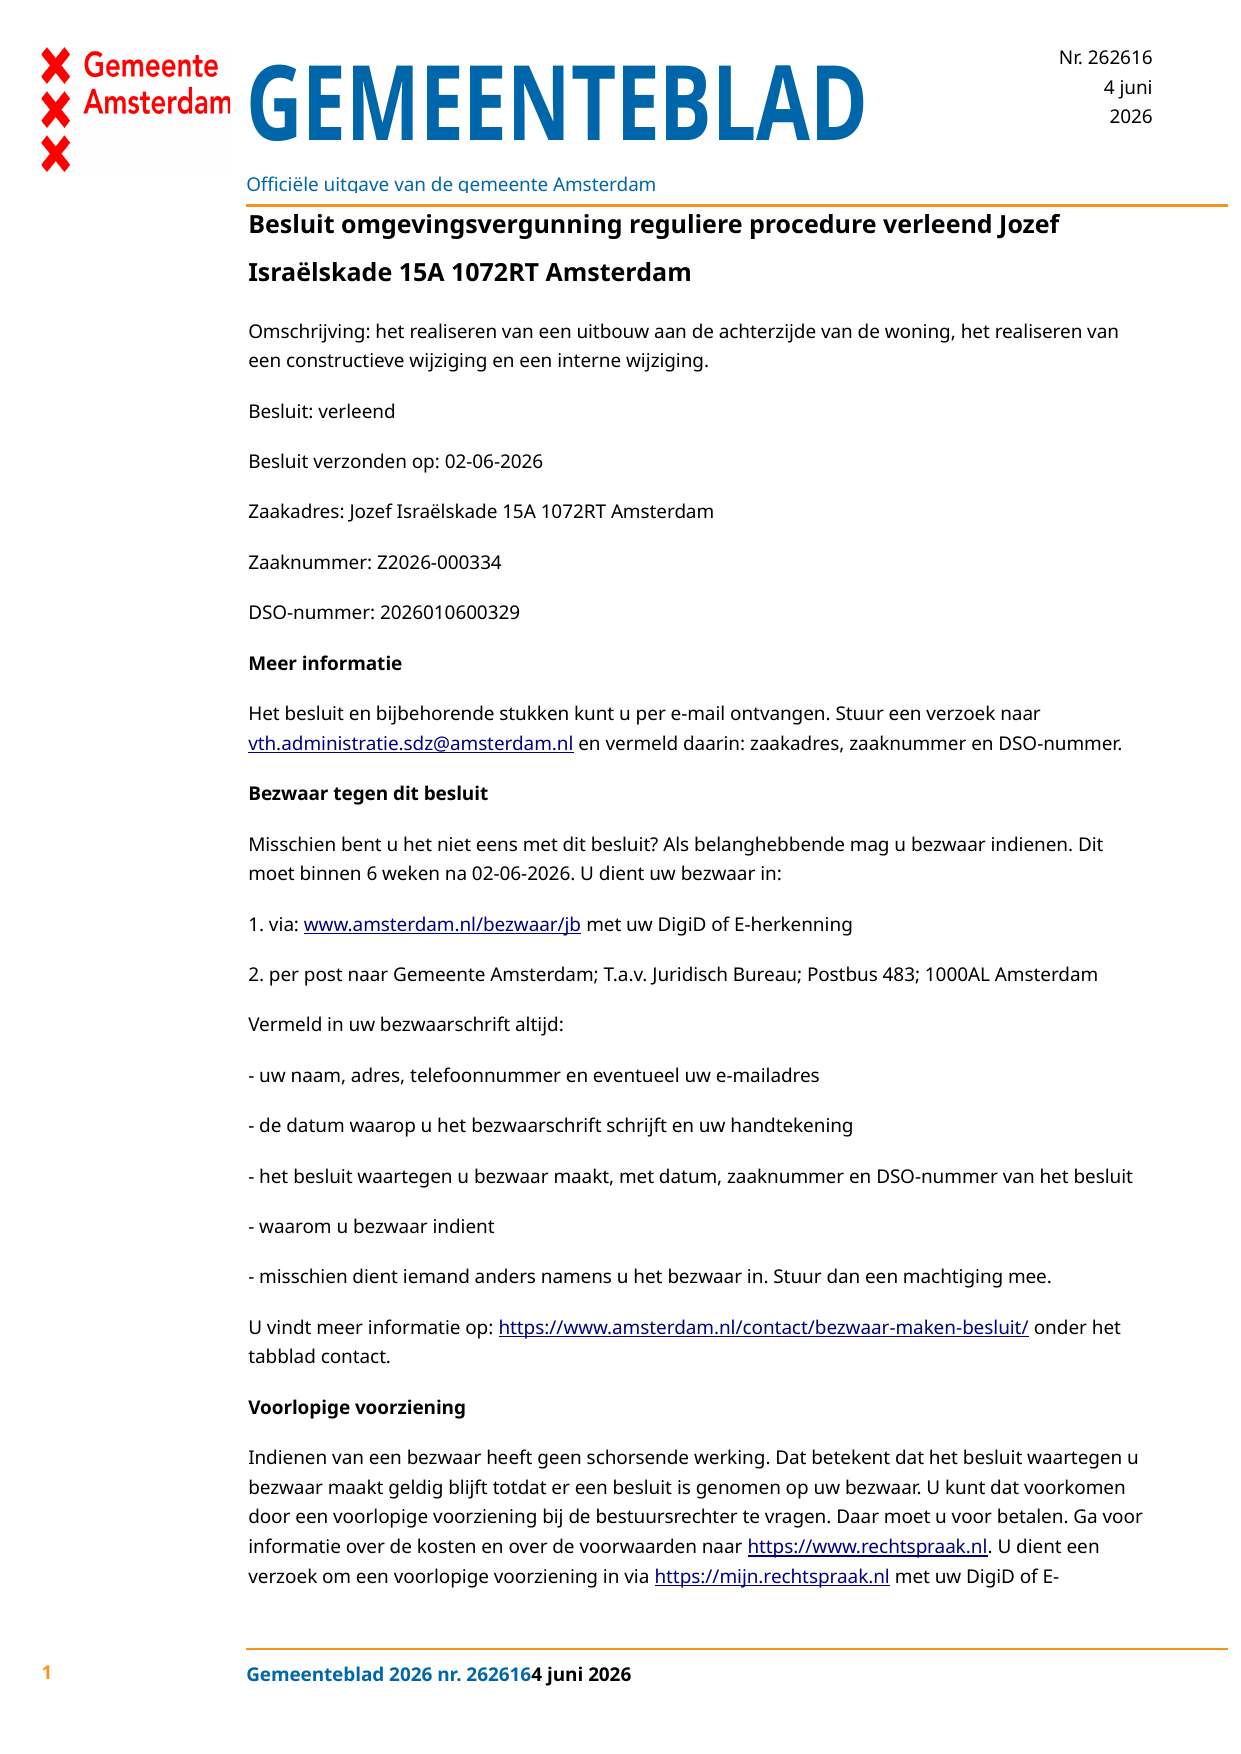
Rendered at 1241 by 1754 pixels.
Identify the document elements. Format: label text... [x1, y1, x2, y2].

text Indienen van een bezwaar heeft geen schorsende werking. Dat betekent dat het besluit waartegen u bezwaar maakt geldig blijft totdat er een besluit is genomen op uw bezwaar. U kunt dat voorkomen door een voorlopige voorziening bij de bestuursrechter te vragen. Daar moet u voor betalen. Ga voor informatie over de kosten en over de voorwaarden naar https://www.rechtspraak.nl. U dient een verzoek om een voorlopige voorziening in via https://mijn.rechtspraak.nl met uw DigiD of E- [248, 1444, 1152, 1589]
text Misschien bent u het niet eens met dit besluit? Als belanghebbende mag u bezwaar indienen. Dit moet binnen 6 weken na 02-06-2026. U dient uw bezwaar in: [248, 831, 1152, 886]
text Zaaknummer: Z2026-000334 [248, 549, 1152, 575]
text - uw naam, adres, telefoonnummer en eventueel uw e-mailadres [248, 1062, 1152, 1088]
text Besluit verzonden op: 02-06-2026 [248, 448, 1152, 474]
text Vermeld in uw bezwaarschrift altijd: [248, 1012, 1152, 1037]
text - waarom u bezwaar indient [248, 1213, 1152, 1239]
text DSO-nummer: 2026010600329 [248, 599, 1152, 625]
text Het besluit en bijbehorende stukken kunt u per e-mail ontvangen. Stuur een verzoek naar vth.administratie.sdz@amsterdam.nl en vermeld daarin: zaakadres, zaaknummer en DSO-nummer. [248, 700, 1152, 756]
text Zaakadres: Jozef Israëlskade 15A 1072RT Amsterdam [248, 499, 1152, 524]
text Omschrijving: het realiseren van een uitbouw aan de achterzijde van de woning, het realiseren van een constructieve wijziging en een interne wijziging. [248, 318, 1152, 373]
text Voorlopige voorziening [248, 1394, 1152, 1420]
text Besluit: verleend [248, 398, 1152, 424]
text U vindt meer informatie op: https://www.amsterdam.nl/contact/bezwaar-maken-besluit/ onder het tabblad contact. [248, 1314, 1152, 1369]
text - misschien dient iemand anders namens u het bezwaar in. Stuur dan een machtiging mee. [248, 1264, 1152, 1289]
text 2. per post naar Gemeente Amsterdam; T.a.v. Juridisch Bureau; Postbus 483; 1000AL Amsterdam [248, 961, 1152, 987]
text Bezwaar tegen dit besluit [248, 780, 1152, 806]
picture [41, 47, 231, 172]
text Meer informatie [248, 650, 1152, 676]
text - de datum waarop u het bezwaarschrift schrijft en uw handtekening [248, 1112, 1152, 1138]
text 1. via: www.amsterdam.nl/bezwaar/jb met uw DigiD of E-herkenning [248, 911, 1152, 937]
text Besluit omgevingsvergunning reguliere procedure verleend Jozef Israëlskade 15A 1072RT Amsterdam [248, 207, 1152, 288]
text - het besluit waartegen u bezwaar maakt, met datum, zaaknummer en DSO-nummer van het besluit [248, 1163, 1152, 1189]
